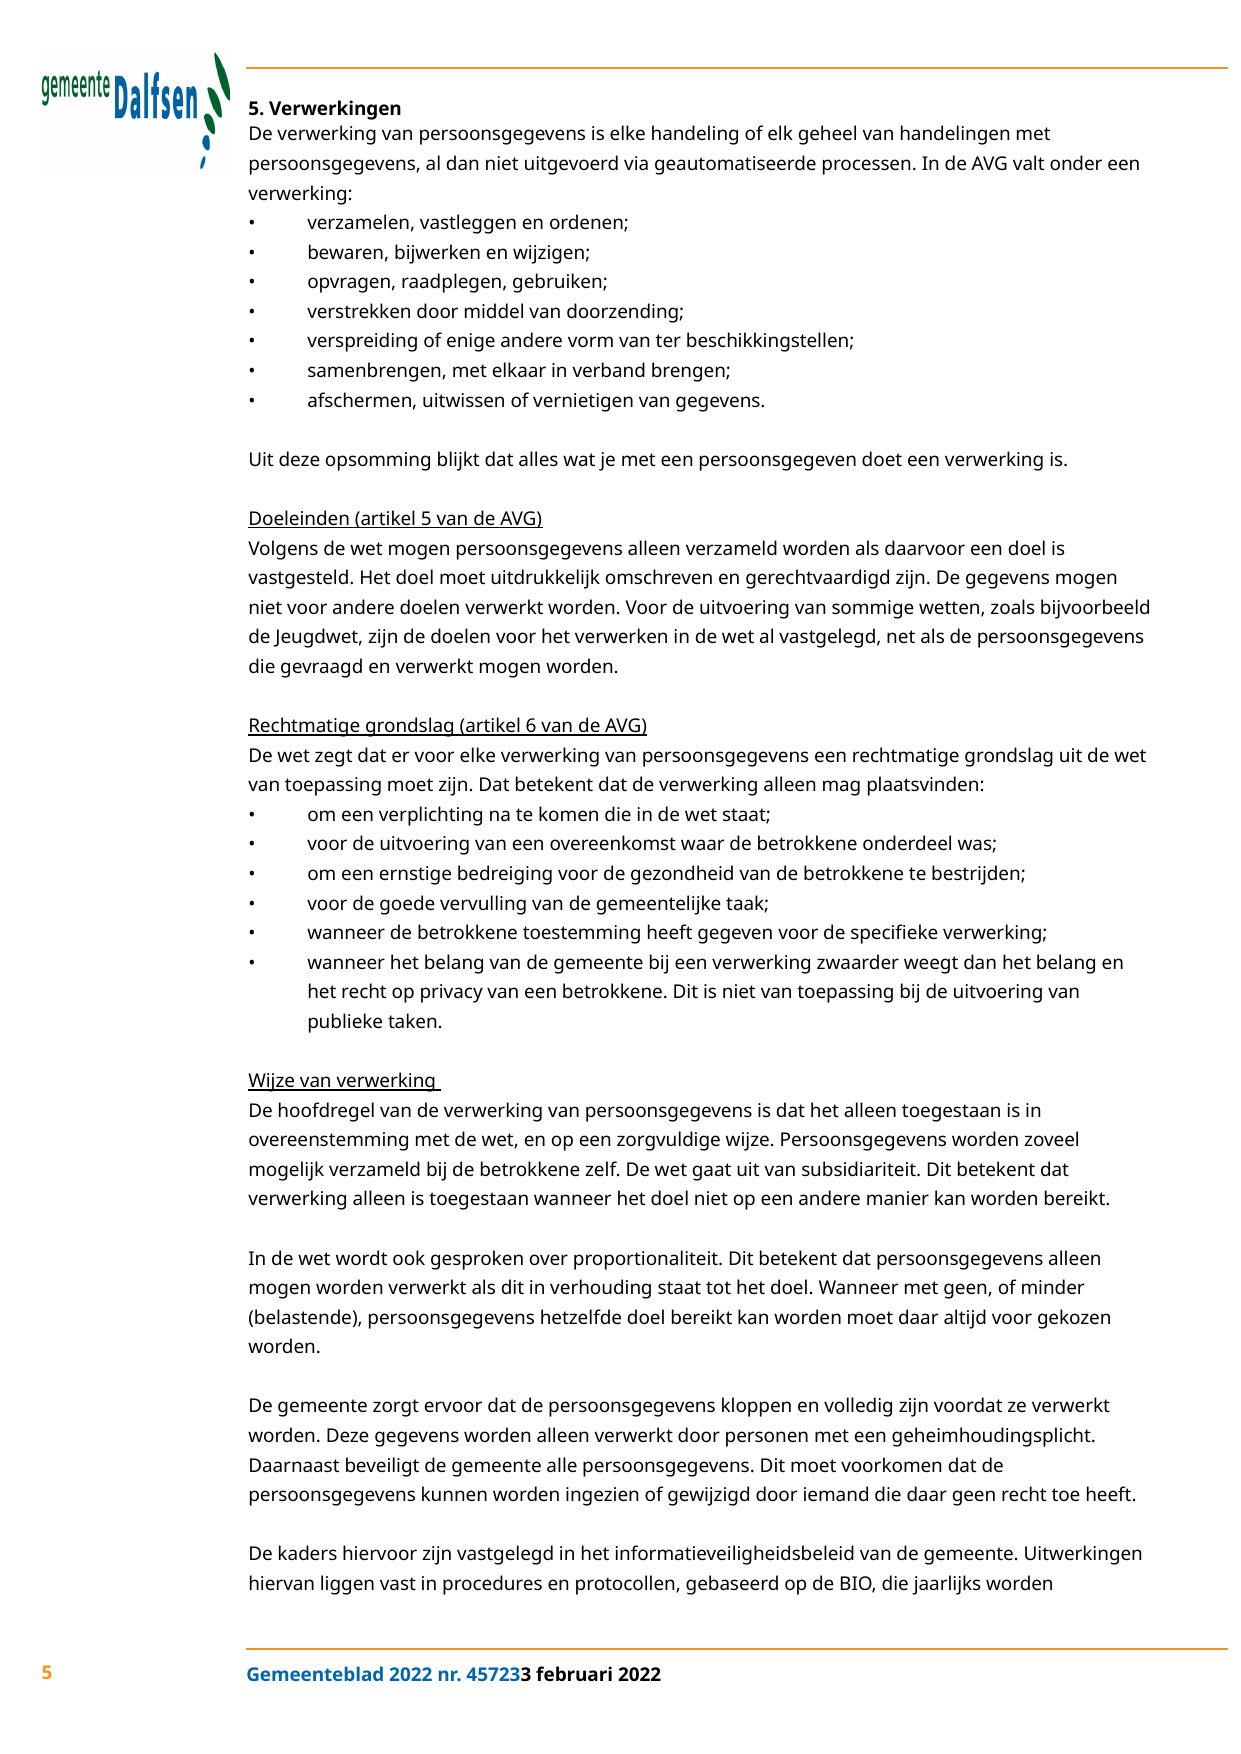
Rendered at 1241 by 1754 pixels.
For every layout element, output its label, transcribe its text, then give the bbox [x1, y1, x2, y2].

text Doeleinden (artikel 5 van de AVG) [248, 505, 1152, 531]
text In de wet wordt ook gesproken over proportionaliteit. Dit betekent dat persoonsgegevens alleen mogen worden verwerkt als dit in verhouding staat tot het doel. Wanneer met geen, of minder (belastende), persoonsgegevens hetzelfde doel bereikt kan worden moet daar altijd voor gekozen worden. [248, 1245, 1152, 1359]
list verspreiding of enige andere vorm van ter beschikkingstellen; [248, 328, 1152, 353]
picture [41, 47, 231, 172]
text 5. Verwerkingen [248, 95, 1152, 121]
text De kaders hiervoor zijn vastgelegd in het informatieveiligheidsbeleid van de gemeente. Uitwerkingen hiervan liggen vast in procedures en protocollen, gebaseerd op de BIO, die jaarlijks worden [248, 1541, 1152, 1596]
list voor de goede vervulling van de gemeentelijke taak; [248, 890, 1152, 915]
text Wijze van verwerking [248, 1067, 1152, 1093]
list verzamelen, vastleggen en ordenen; [248, 209, 1152, 235]
text Rechtmatige grondslag (artikel 6 van de AVG) [248, 712, 1152, 738]
text De hoofdregel van de verwerking van persoonsgegevens is dat het alleen toegestaan is in overeenstemming met de wet, en op een zorgvuldige wijze. Persoonsgegevens worden zoveel mogelijk verzameld bij de betrokkene zelf. De wet gaat uit van subsidiariteit. Dit betekent dat verwerking alleen is toegestaan wanneer het doel niet op een andere manier kan worden bereikt. [248, 1097, 1152, 1211]
text Volgens de wet mogen persoonsgegevens alleen verzameld worden als daarvoor een doel is vastgesteld. Het doel moet uitdrukkelijk omschreven en gerechtvaardigd zijn. De gegevens mogen niet voor andere doelen verwerkt worden. Voor de uitvoering van sommige wetten, zoals bijvoorbeeld de Jeugdwet, zijn de doelen voor het verwerken in de wet al vastgelegd, net als de persoonsgegevens die gevraagd en verwerkt mogen worden. [248, 535, 1152, 679]
text De gemeente zorgt ervoor dat de persoonsgegevens kloppen en volledig zijn voordat ze verwerkt worden. Deze gegevens worden alleen verwerkt door personen met een geheimhoudingsplicht. Daarnaast beveiligt de gemeente alle persoonsgegevens. Dit moet voorkomen dat de persoonsgegevens kunnen worden ingezien of gewijzigd door iemand die daar geen recht toe heeft. [248, 1393, 1152, 1507]
list om een ernstige bedreiging voor de gezondheid van de betrokkene te bestrijden; [248, 860, 1152, 886]
list opvragen, raadplegen, gebruiken; [248, 268, 1152, 294]
list samenbrengen, met elkaar in verband brengen; [248, 357, 1152, 383]
list om een verplichting na te komen die in de wet staat; [248, 801, 1152, 827]
list verstrekken door middel van doorzending; [248, 298, 1152, 324]
list wanneer het belang van de gemeente bij een verwerking zwaarder weegt dan het belang en het recht op privacy van een betrokkene. Dit is niet van toepassing bij de uitvoering van publieke taken. [248, 949, 1152, 1034]
list wanneer de betrokkene toestemming heeft gegeven voor de specifieke verwerking; [248, 919, 1152, 945]
list afschermen, uitwissen of vernietigen van gegevens. [248, 387, 1152, 412]
text De verwerking van persoonsgegevens is elke handeling of elk geheel van handelingen met persoonsgegevens, al dan niet uitgevoerd via geautomatiseerde processen. In de AVG valt onder een verwerking: [248, 121, 1152, 205]
list bewaren, bijwerken en wijzigen; [248, 239, 1152, 264]
list voor de uitvoering van een overeenkomst waar de betrokkene onderdeel was; [248, 831, 1152, 856]
text De wet zegt dat er voor elke verwerking van persoonsgegevens een rechtmatige grondslag uit de wet van toepassing moet zijn. Dat betekent dat de verwerking alleen mag plaatsvinden: [248, 742, 1152, 797]
text Uit deze opsomming blijkt dat alles wat je met een persoonsgegeven doet een verwerking is. [248, 446, 1152, 472]
